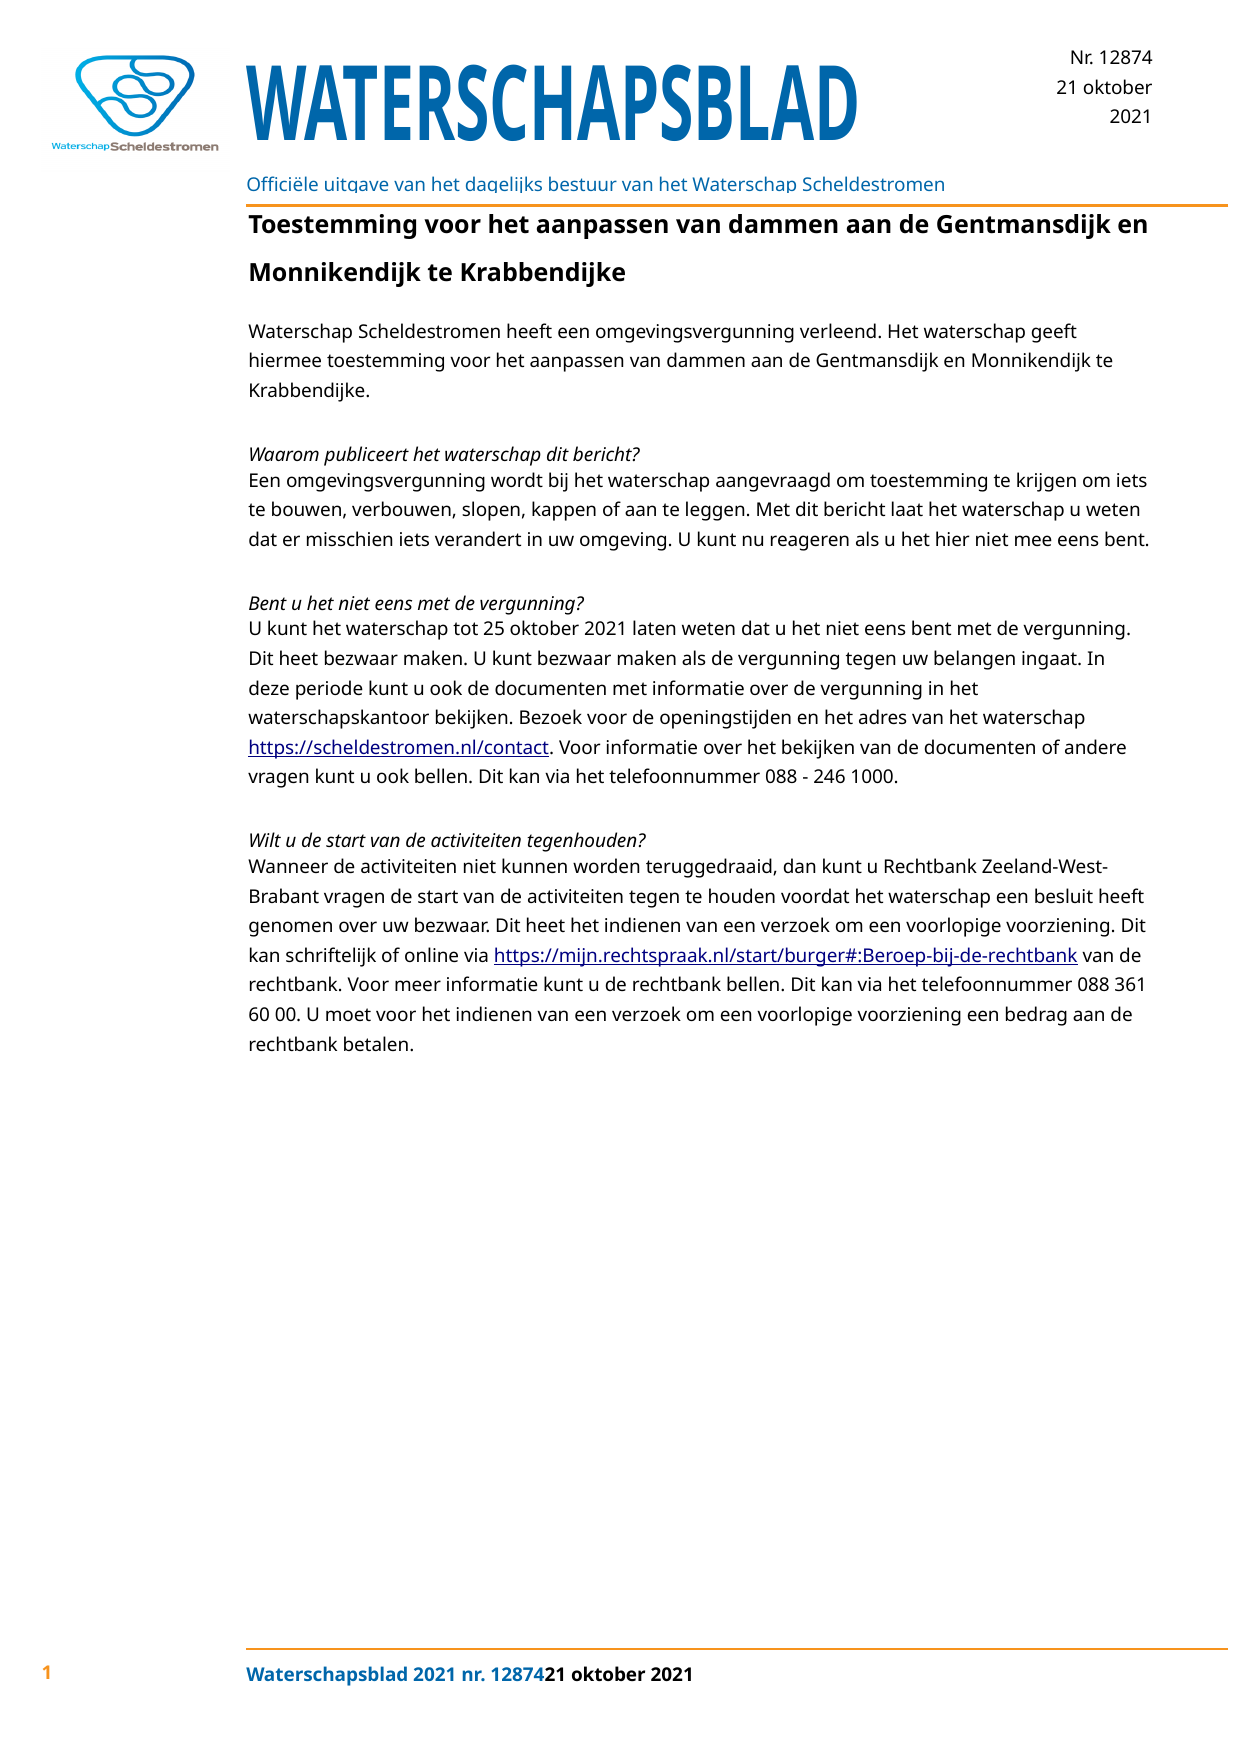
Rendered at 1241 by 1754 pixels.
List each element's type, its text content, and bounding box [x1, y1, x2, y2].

text Wanneer de activiteiten niet kunnen worden teruggedraaid, dan kunt u Rechtbank Zeeland-West-Brabant vragen de start van de activiteiten tegen te houden voordat het waterschap een besluit heeft genomen over uw bezwaar. Dit heet het indienen van een verzoek om een voorlopige voorziening. Dit kan schriftelijk of online via https://mijn.rechtspraak.nl/start/burger#:Beroep-bij-de-rechtbank van de rechtbank. Voor meer informatie kunt u de rechtbank bellen. Dit kan via het telefoonnummer 088 361 60 00. U moet voor het indienen van een verzoek om een voorlopige voorziening een bedrag aan de rechtbank betalen. [248, 853, 1152, 1056]
picture [41, 47, 231, 172]
text Wilt u de start van de activiteiten tegenhouden? [248, 827, 1152, 853]
text Toestemming voor het aanpassen van dammen aan de Gentmansdijk en Monnikendijk te Krabbendijke [248, 207, 1152, 288]
text Waarom publiceert het waterschap dit bericht? [248, 441, 1152, 467]
text U kunt het waterschap tot 25 oktober 2021 laten weten dat u het niet eens bent met de vergunning. Dit heet bezwaar maken. U kunt bezwaar maken als de vergunning tegen uw belangen ingaat. In deze periode kunt u ook de documenten met informatie over de vergunning in het waterschapskantoor bekijken. Bezoek voor de openingstijden en het adres van het waterschap https://scheldestromen.nl/contact. Voor informatie over het bekijken van de documenten of andere vragen kunt u ook bellen. Dit kan via het telefoonnummer 088 - 246 1000. [248, 616, 1152, 789]
text Een omgevingsvergunning wordt bij het waterschap aangevraagd om toestemming te krijgen om iets te bouwen, verbouwen, slopen, kappen of aan te leggen. Met dit bericht laat het waterschap u weten dat er misschien iets verandert in uw omgeving. U kunt nu reageren als u het hier niet mee eens bent. [248, 467, 1152, 552]
text Waterschap Scheldestromen heeft een omgevingsvergunning verleend. Het waterschap geeft hiermee toestemming voor het aanpassen van dammen aan de Gentmansdijk en Monnikendijk te Krabbendijke. [248, 318, 1152, 403]
text Bent u het niet eens met de vergunning? [248, 590, 1152, 616]
